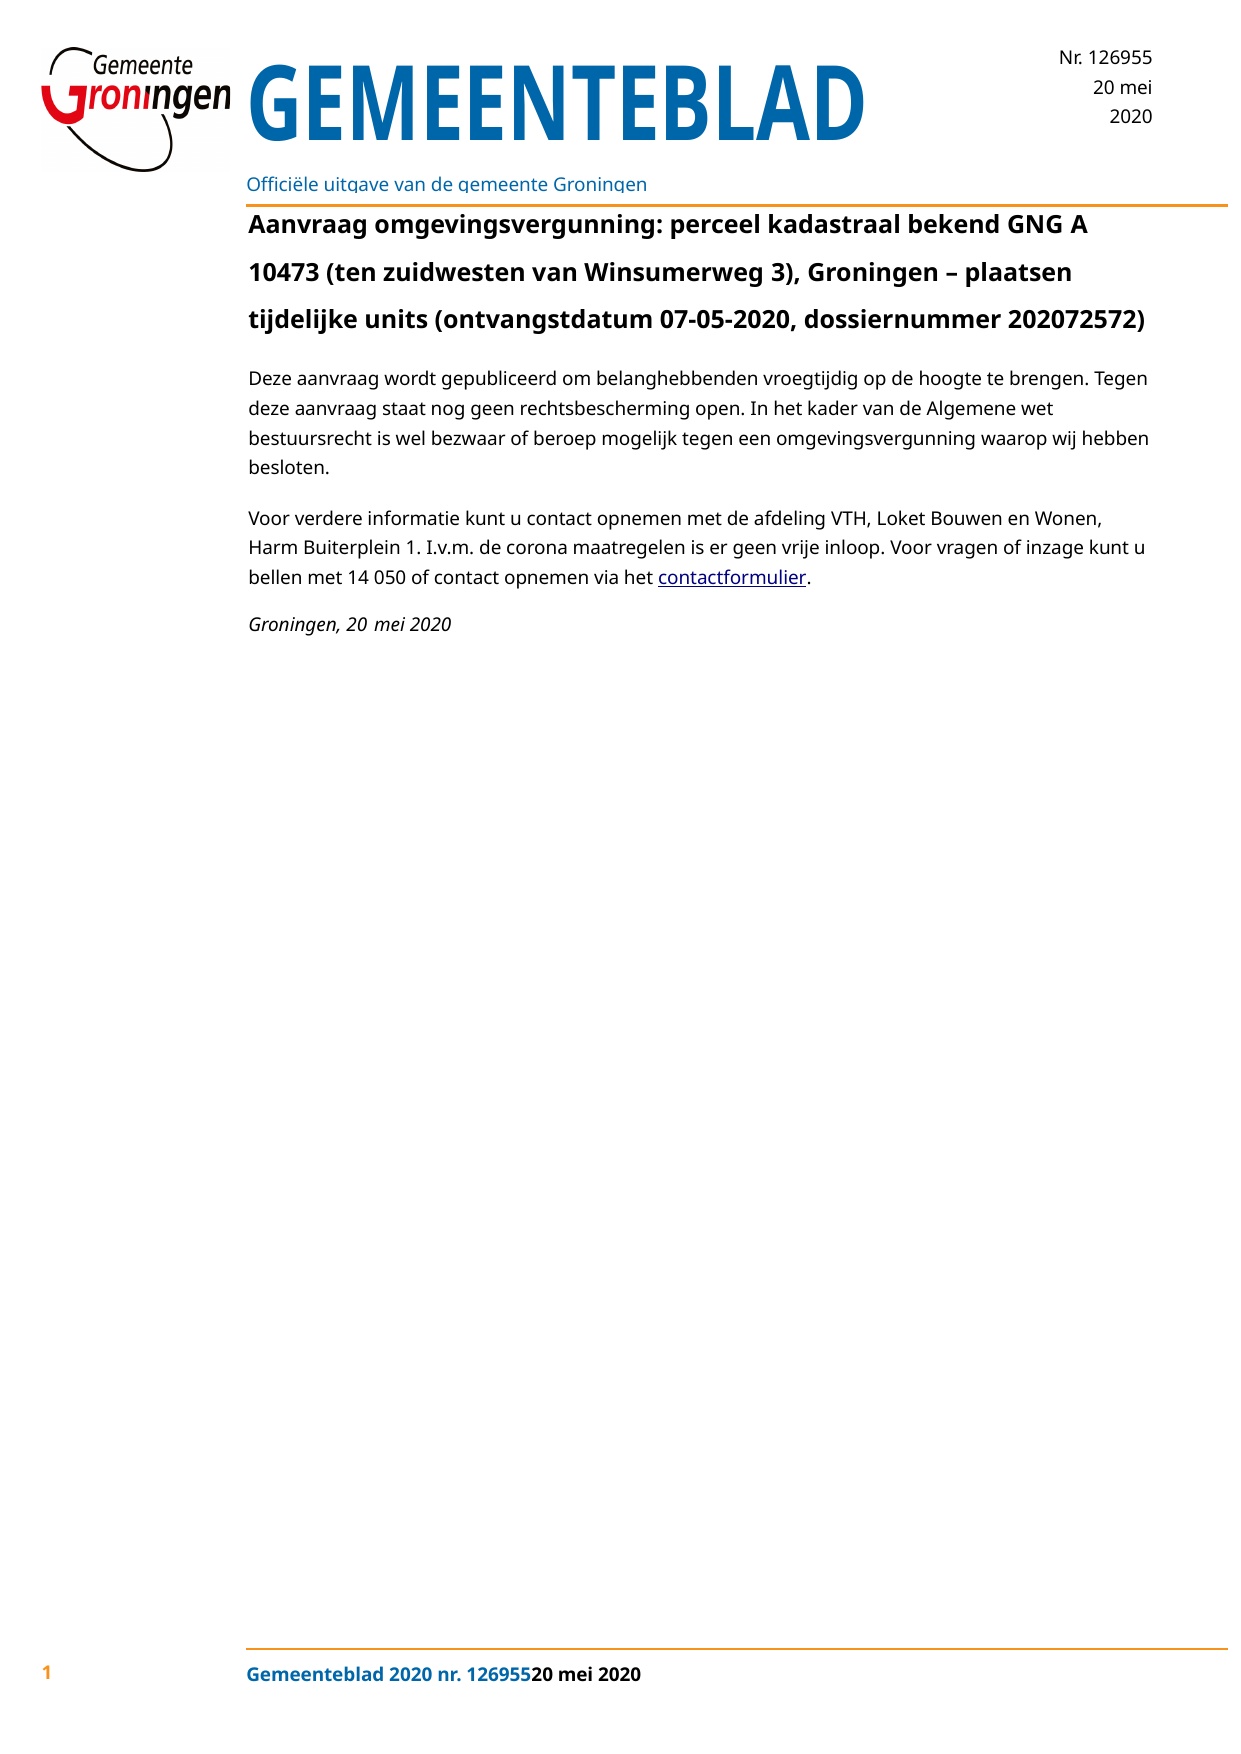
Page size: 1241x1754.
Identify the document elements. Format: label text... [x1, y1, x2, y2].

text Groningen, 20 mei 2020 [248, 612, 1152, 637]
text Aanvraag omgevingsvergunning: perceel kadastraal bekend GNG A 10473 (ten zuidwesten van Winsumerweg 3), Groningen – plaatsen tijdelijke units (ontvangstdatum 07-05-2020, dossiernummer 202072572) [248, 207, 1152, 336]
text Voor verdere informatie kunt u contact opnemen met de afdeling VTH, Loket Bouwen en Wonen, Harm Buiterplein 1. I.v.m. de corona maatregelen is er geen vrije inloop. Voor vragen of inzage kunt u bellen met 14 050 of contact opnemen via het contactformulier. [248, 505, 1152, 589]
text Deze aanvraag wordt gepubliceerd om belanghebbenden vroegtijdig op de hoogte te brengen. Tegen deze aanvraag staat nog geen rechtsbescherming open. In het kader van de Algemene wet bestuursrecht is wel bezwaar of beroep mogelijk tegen een omgevingsvergunning waarop wij hebben besloten. [248, 366, 1152, 480]
picture [41, 47, 231, 172]
